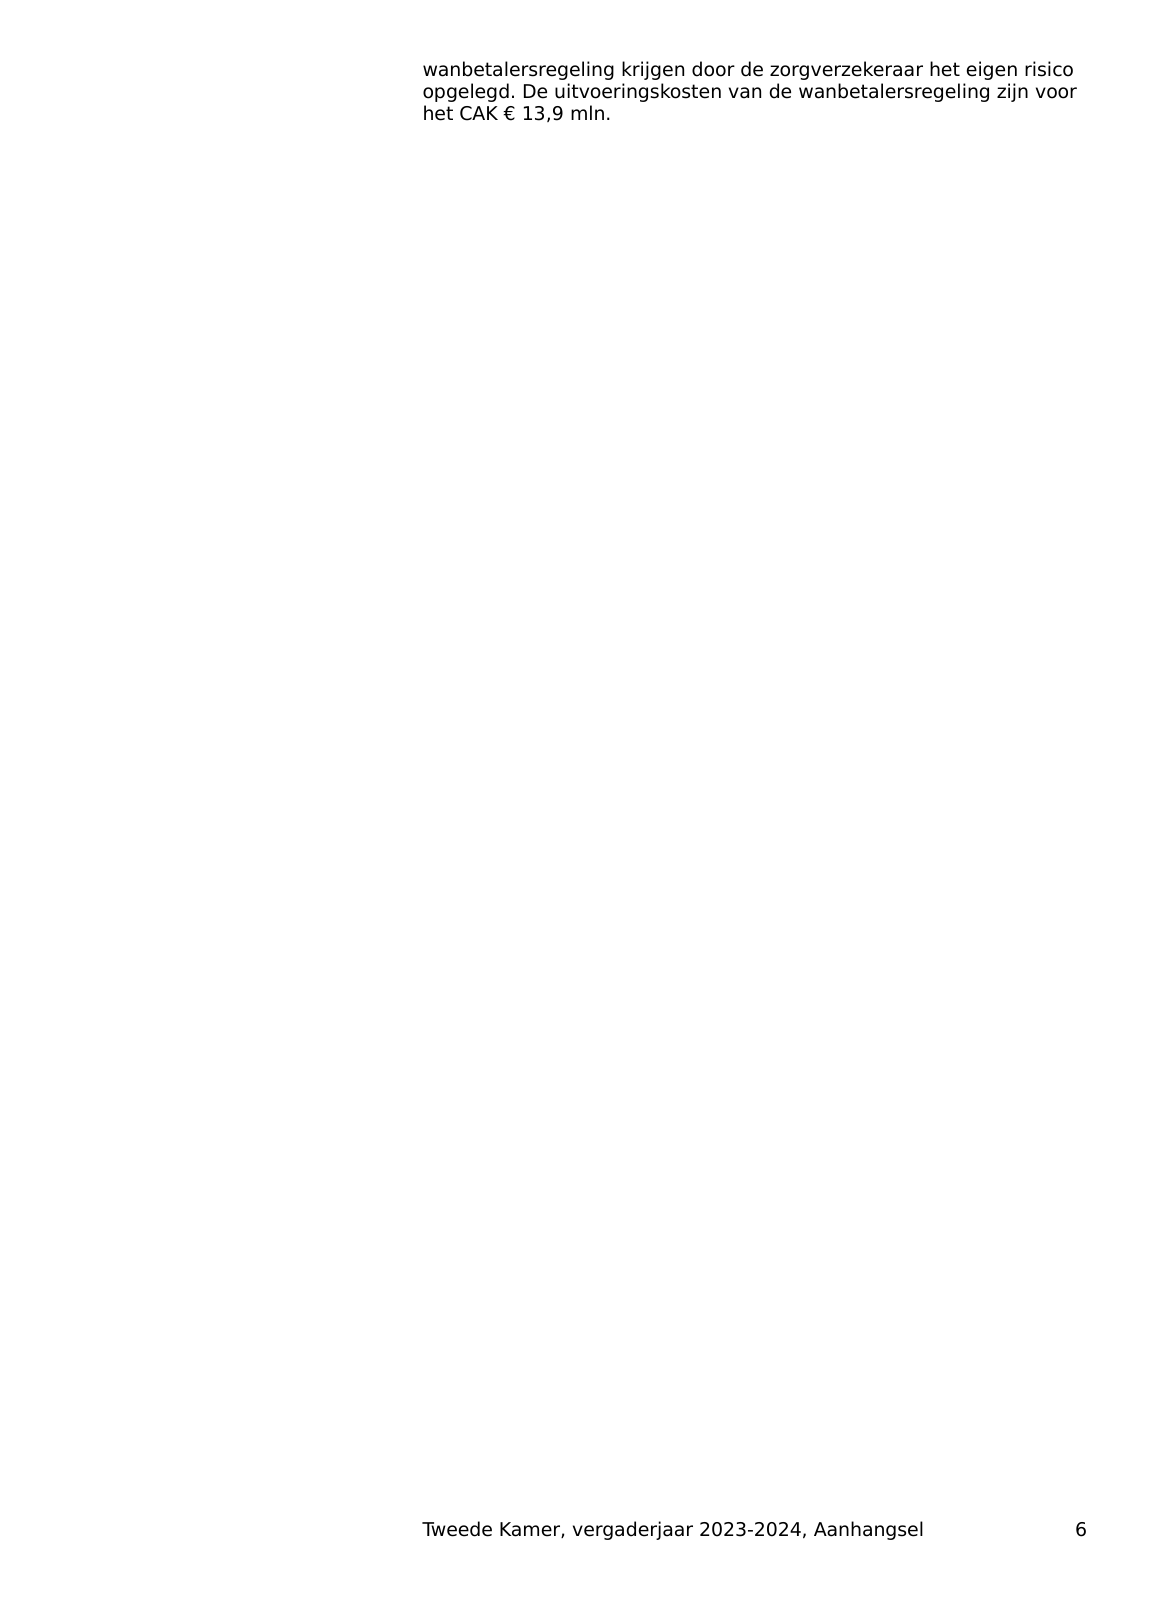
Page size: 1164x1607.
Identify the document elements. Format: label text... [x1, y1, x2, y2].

text wanbetalersregeling krijgen door de zorgverzekeraar het eigen risico opgelegd. De uitvoeringskosten van de wanbetalersregeling zijn voor het CAK € 13,9 mln. [422, 59, 1087, 125]
